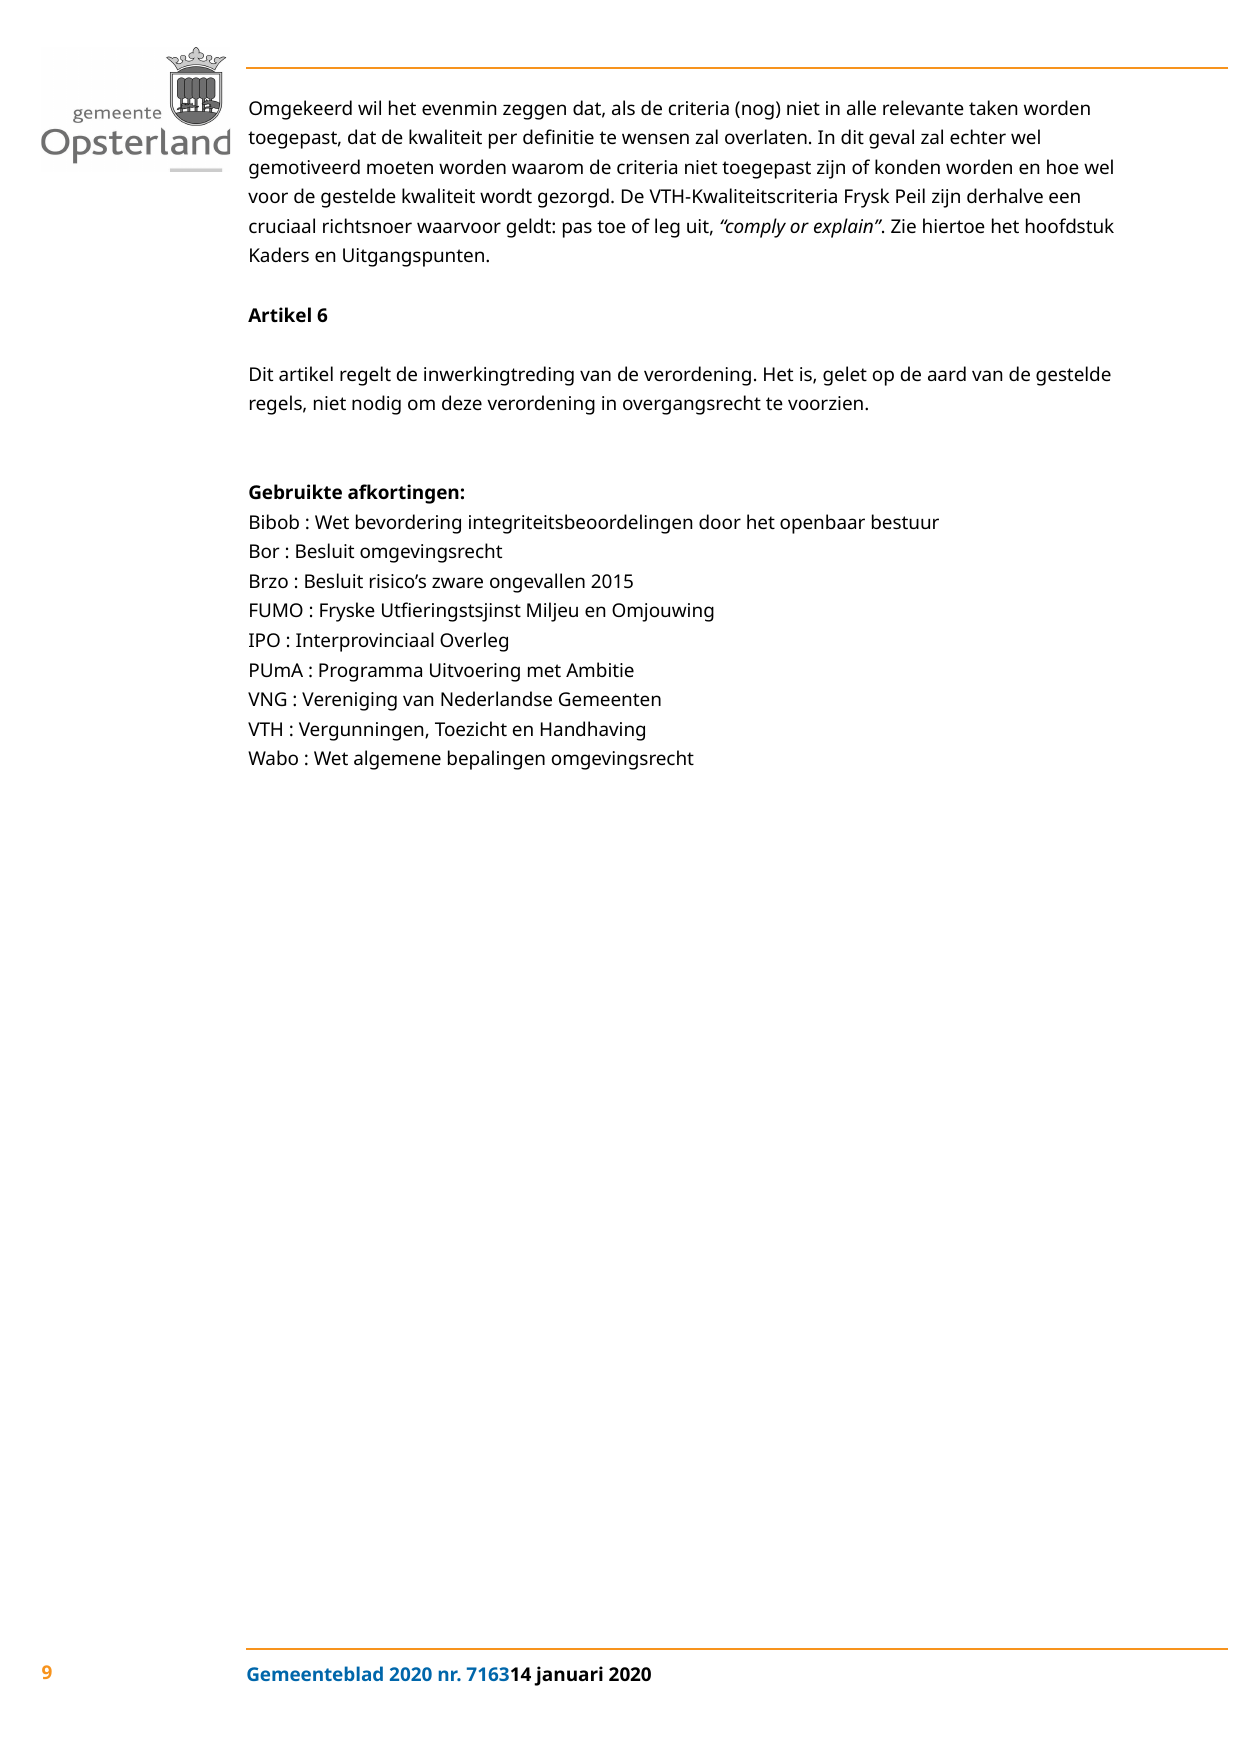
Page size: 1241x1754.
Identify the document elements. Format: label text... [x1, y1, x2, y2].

text FUMO : Fryske Utfieringstsjinst Miljeu en Omjouwing [248, 598, 1152, 623]
text Gebruikte afkortingen: [248, 479, 1152, 505]
text Wabo : Wet algemene bepalingen omgevingsrecht [248, 746, 1152, 771]
picture [41, 47, 231, 172]
text Bor : Besluit omgevingsrecht [248, 538, 1152, 564]
text Brzo : Besluit risico’s zware ongevallen 2015 [248, 568, 1152, 594]
text Omgekeerd wil het evenmin zeggen dat, als de criteria (nog) niet in alle relevante taken worden toegepast, dat de kwaliteit per definitie te wensen zal overlaten. In dit geval zal echter wel gemotiveerd moeten worden waarom de criteria niet toegepast zijn of konden worden en hoe wel voor de gestelde kwaliteit wordt gezorgd. De VTH-Kwaliteitscriteria Frysk Peil zijn derhalve een cruciaal richtsnoer waarvoor geldt: pas toe of leg uit, “comply or explain”. Zie hiertoe het hoofdstuk Kaders en Uitgangspunten. [248, 95, 1152, 268]
text VTH : Vergunningen, Toezicht en Handhaving [248, 716, 1152, 742]
text VNG : Vereniging van Nederlandse Gemeenten [248, 686, 1152, 712]
text Bibob : Wet bevordering integriteitsbeoordelingen door het openbaar bestuur [248, 509, 1152, 535]
text Artikel 6 [248, 302, 1152, 328]
text Dit artikel regelt de inwerkingtreding van de verordening. Het is, gelet op de aard van de gestelde regels, niet nodig om deze verordening in overgangsrecht te voorzien. [248, 361, 1152, 416]
text IPO : Interprovinciaal Overleg [248, 627, 1152, 653]
text PUmA : Programma Uitvoering met Ambitie [248, 657, 1152, 683]
